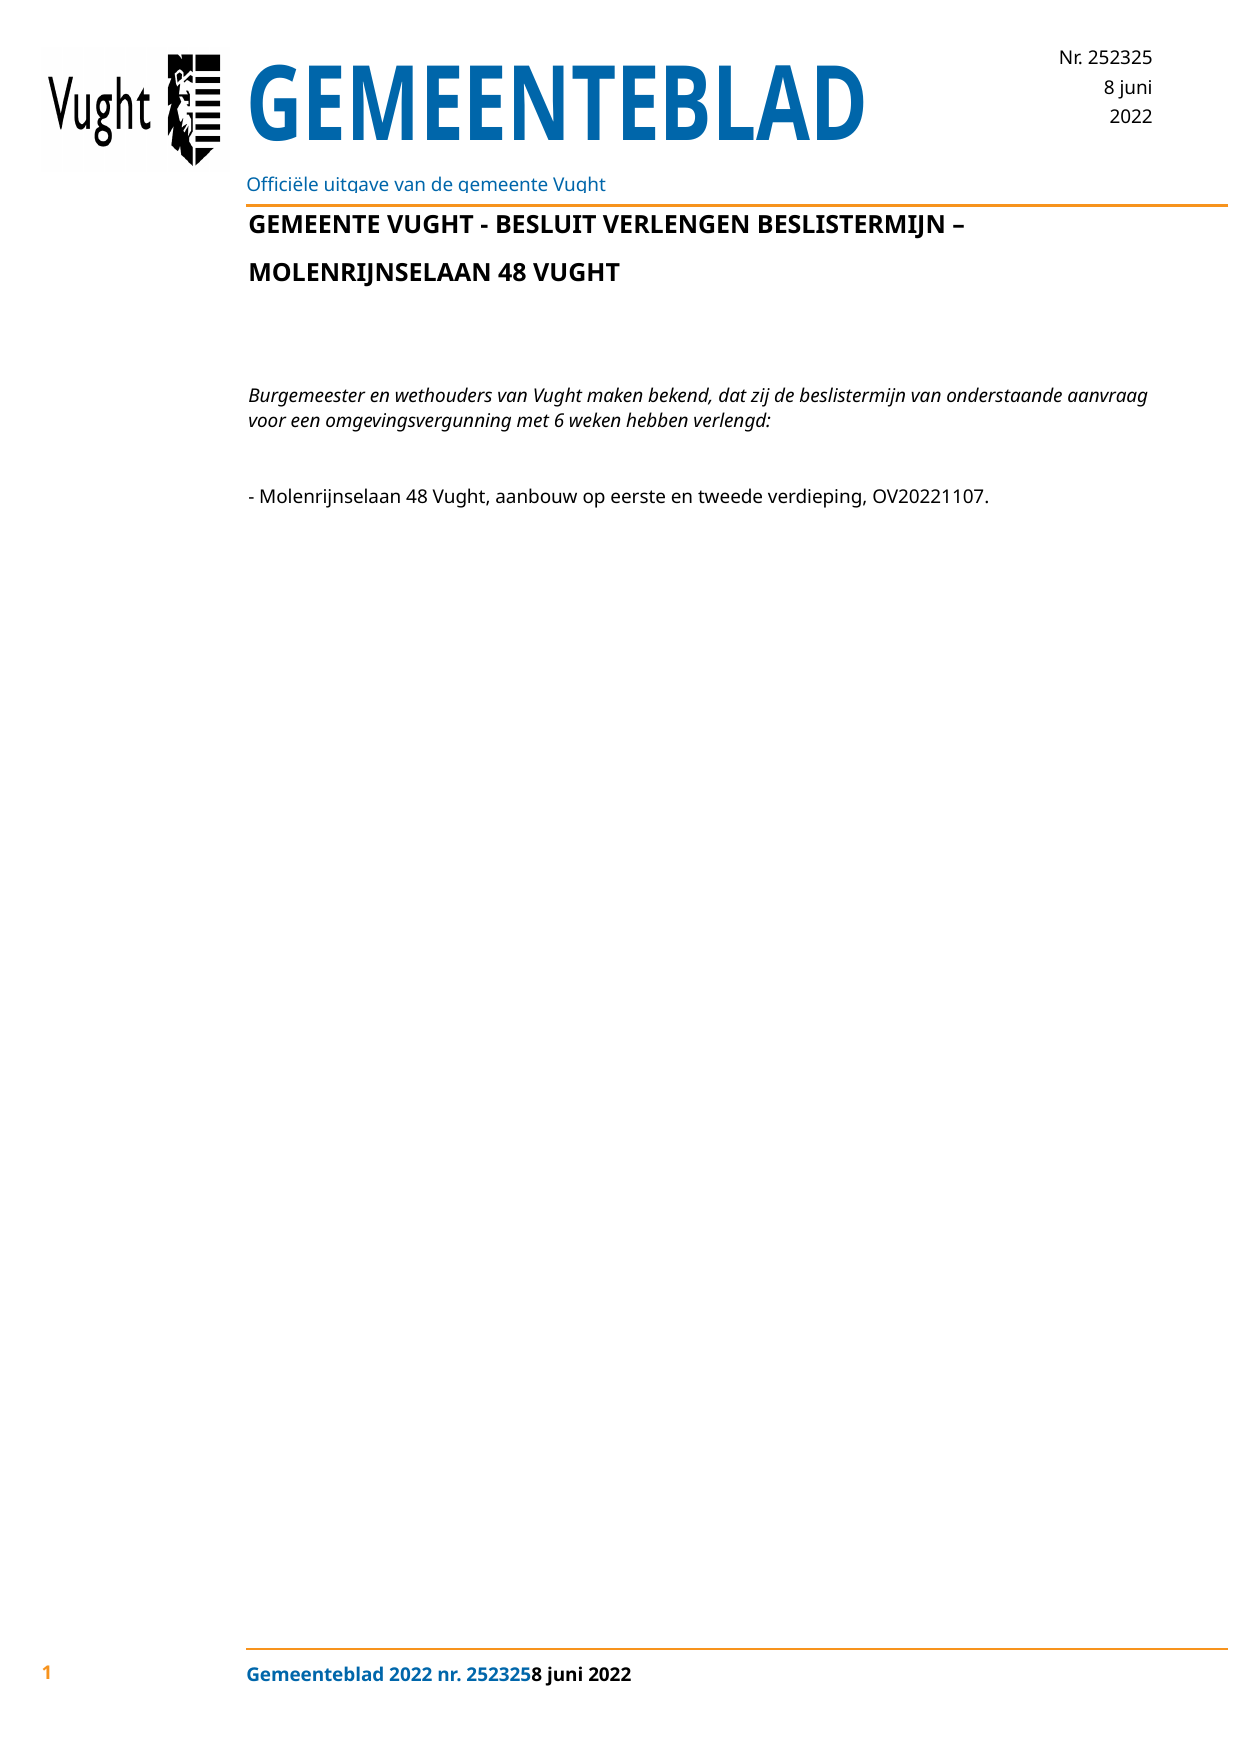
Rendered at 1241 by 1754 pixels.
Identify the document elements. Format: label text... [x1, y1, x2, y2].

text - Molenrijnselaan 48 Vught, aanbouw op eerste en tweede verdieping, OV20221107. [248, 484, 1152, 509]
picture [41, 47, 231, 172]
text GEMEENTE VUGHT - BESLUIT VERLENGEN BESLISTERMIJN – MOLENRIJNSELAAN 48 VUGHT [248, 207, 1152, 288]
text Burgemeester en wethouders van Vught maken bekend, dat zij de beslistermijn van onderstaande aanvraag voor een omgevingsvergunning met 6 weken hebben verlengd: [248, 382, 1152, 433]
